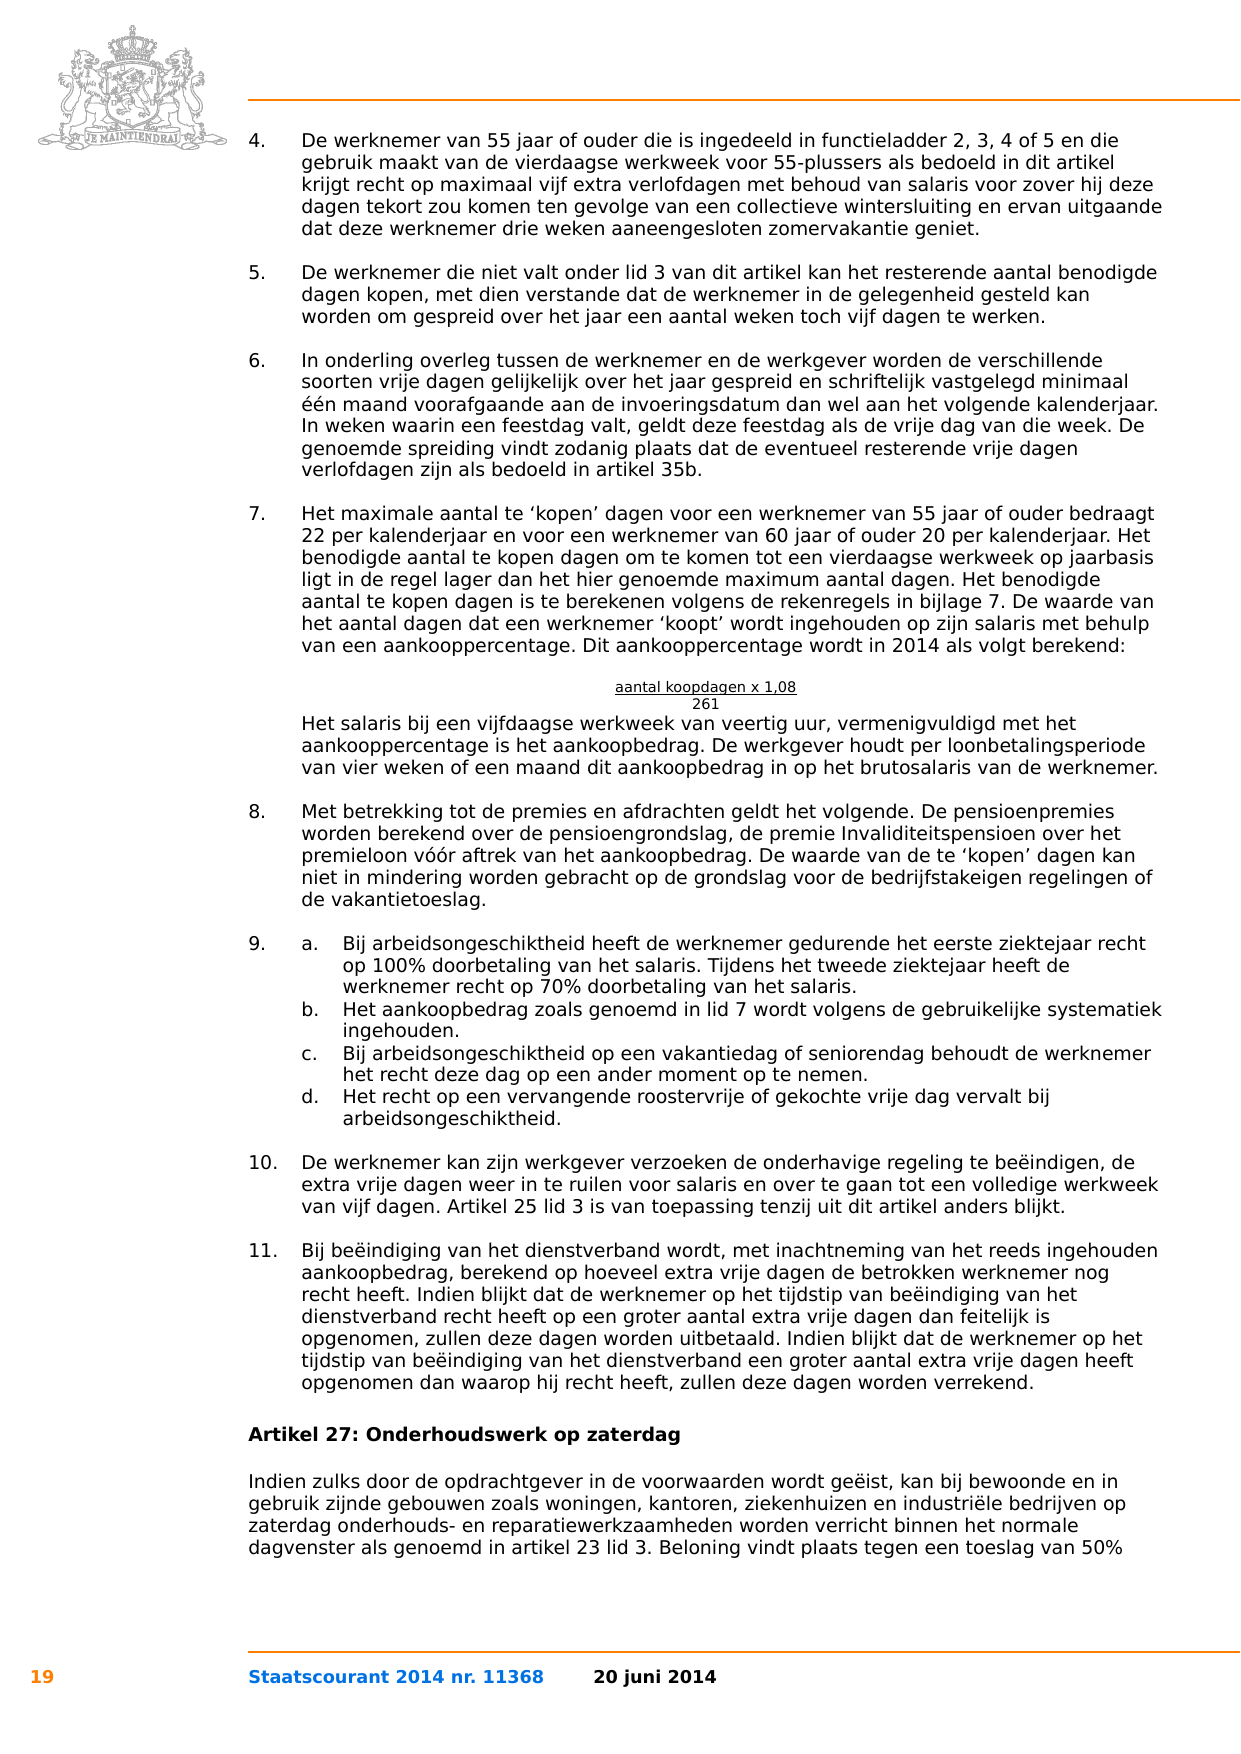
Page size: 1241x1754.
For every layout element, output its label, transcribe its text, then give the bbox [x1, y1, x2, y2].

table_cell 261 [248, 696, 1163, 713]
text d. Het recht op een vervangende roostervrije of gekochte vrije dag vervalt bij arbeidsongeschiktheid. [301, 1086, 1163, 1130]
table_header aantal koopdagen x 1,08 [248, 679, 1163, 696]
picture [38, 25, 227, 150]
text c. Bij arbeidsongeschiktheid op een vakantiedag of seniorendag behoudt de werknemer het recht deze dag op een ander moment op te nemen. [301, 1042, 1163, 1086]
text 10. De werknemer kan zijn werkgever verzoeken de onderhavige regeling te beëindigen, de extra vrije dagen weer in te ruilen voor salaris en over te gaan tot een volledige werkweek van vijf dagen. Artikel 25 lid 3 is van toepassing tenzij uit dit artikel anders blijkt. [248, 1152, 1163, 1218]
text 7. Het maximale aantal te ‘kopen’ dagen voor een werknemer van 55 jaar of ouder bedraagt 22 per kalenderjaar en voor een werknemer van 60 jaar of ouder 20 per kalenderjaar. Het benodigde aantal te kopen dagen om te komen tot een vierdaagse werkweek op jaarbasis ligt in de regel lager dan het hier genoemde maximum aantal dagen. Het benodigde aantal te kopen dagen is te berekenen volgens de rekenregels in bijlage 7. De waarde van het aantal dagen dat een werknemer ‘koopt’ wordt ingehouden op zijn salaris met behulp van een aankooppercentage. Dit aankooppercentage wordt in 2014 als volgt berekend: [248, 503, 1163, 657]
text 6. In onderling overleg tussen de werknemer en de werkgever worden de verschillende soorten vrije dagen gelijkelijk over het jaar gespreid en schriftelijk vastgelegd minimaal één maand voorafgaande aan de invoeringsdatum dan wel aan het volgende kalenderjaar. In weken waarin een feestdag valt, geldt deze feestdag als de vrije dag van die week. De genoemde spreiding vindt zodanig plaats dat de eventueel resterende vrije dagen verlofdagen zijn als bedoeld in artikel 35b. [248, 349, 1163, 481]
text 4. De werknemer van 55 jaar of ouder die is ingedeeld in functieladder 2, 3, 4 of 5 en die gebruik maakt van de vierdaagse werkweek voor 55-plussers als bedoeld in dit artikel krijgt recht op maximaal vijf extra verlofdagen met behoud van salaris voor zover hij deze dagen tekort zou komen ten gevolge van een collectieve wintersluiting en ervan uitgaande dat deze werknemer drie weken aaneengesloten zomervakantie geniet. [248, 130, 1163, 240]
text Indien zulks door de opdrachtgever in de voorwaarden wordt geëist, kan bij bewoonde en in gebruik zijnde gebouwen zoals woningen, kantoren, ziekenhuizen en industriële bedrijven op zaterdag onderhouds- en reparatiewerkzaamheden worden verricht binnen het normale dagvenster als genoemd in artikel 23 lid 3. Beloning vindt plaats tegen een toeslag van 50% [248, 1471, 1163, 1559]
text 8. Met betrekking tot de premies en afdrachten geldt het volgende. De pensioenpremies worden berekend over de pensioengrondslag, de premie Invaliditeitspensioen over het premieloon vóór aftrek van het aankoopbedrag. De waarde van de te ‘kopen’ dagen kan niet in mindering worden gebracht op de grondslag voor de bedrijfstakeigen regelingen of de vakantietoeslag. [248, 801, 1163, 911]
text Het salaris bij een vijfdaagse werkweek van veertig uur, vermenigvuldigd met het aankooppercentage is het aankoopbedrag. De werkgever houdt per loonbetalingsperiode van vier weken of een maand dit aankoopbedrag in op het brutosalaris van de werknemer. [301, 713, 1163, 779]
text 9. a. Bij arbeidsongeschiktheid heeft de werknemer gedurende het eerste ziektejaar recht op 100% doorbetaling van het salaris. Tijdens het tweede ziektejaar heeft de werknemer recht op 70% doorbetaling van het salaris. [248, 932, 1163, 998]
text b. Het aankoopbedrag zoals genoemd in lid 7 wordt volgens de gebruikelijke systematiek ingehouden. [301, 998, 1163, 1042]
subtitle Artikel 27: Onderhoudswerk op zaterdag [248, 1424, 1163, 1446]
text 5. De werknemer die niet valt onder lid 3 van dit artikel kan het resterende aantal benodigde dagen kopen, met dien verstande dat de werknemer in de gelegenheid gesteld kan worden om gespreid over het jaar een aantal weken toch vijf dagen te werken. [248, 262, 1163, 328]
text 11. Bij beëindiging van het dienstverband wordt, met inachtneming van het reeds ingehouden aankoopbedrag, berekend op hoeveel extra vrije dagen de betrokken werknemer nog recht heeft. Indien blijkt dat de werknemer op het tijdstip van beëindiging van het dienstverband recht heeft op een groter aantal extra vrije dagen dan feitelijk is opgenomen, zullen deze dagen worden uitbetaald. Indien blijkt dat de werknemer op het tijdstip van beëindiging van het dienstverband een groter aantal extra vrije dagen heeft opgenomen dan waarop hij recht heeft, zullen deze dagen worden verrekend. [248, 1240, 1163, 1394]
